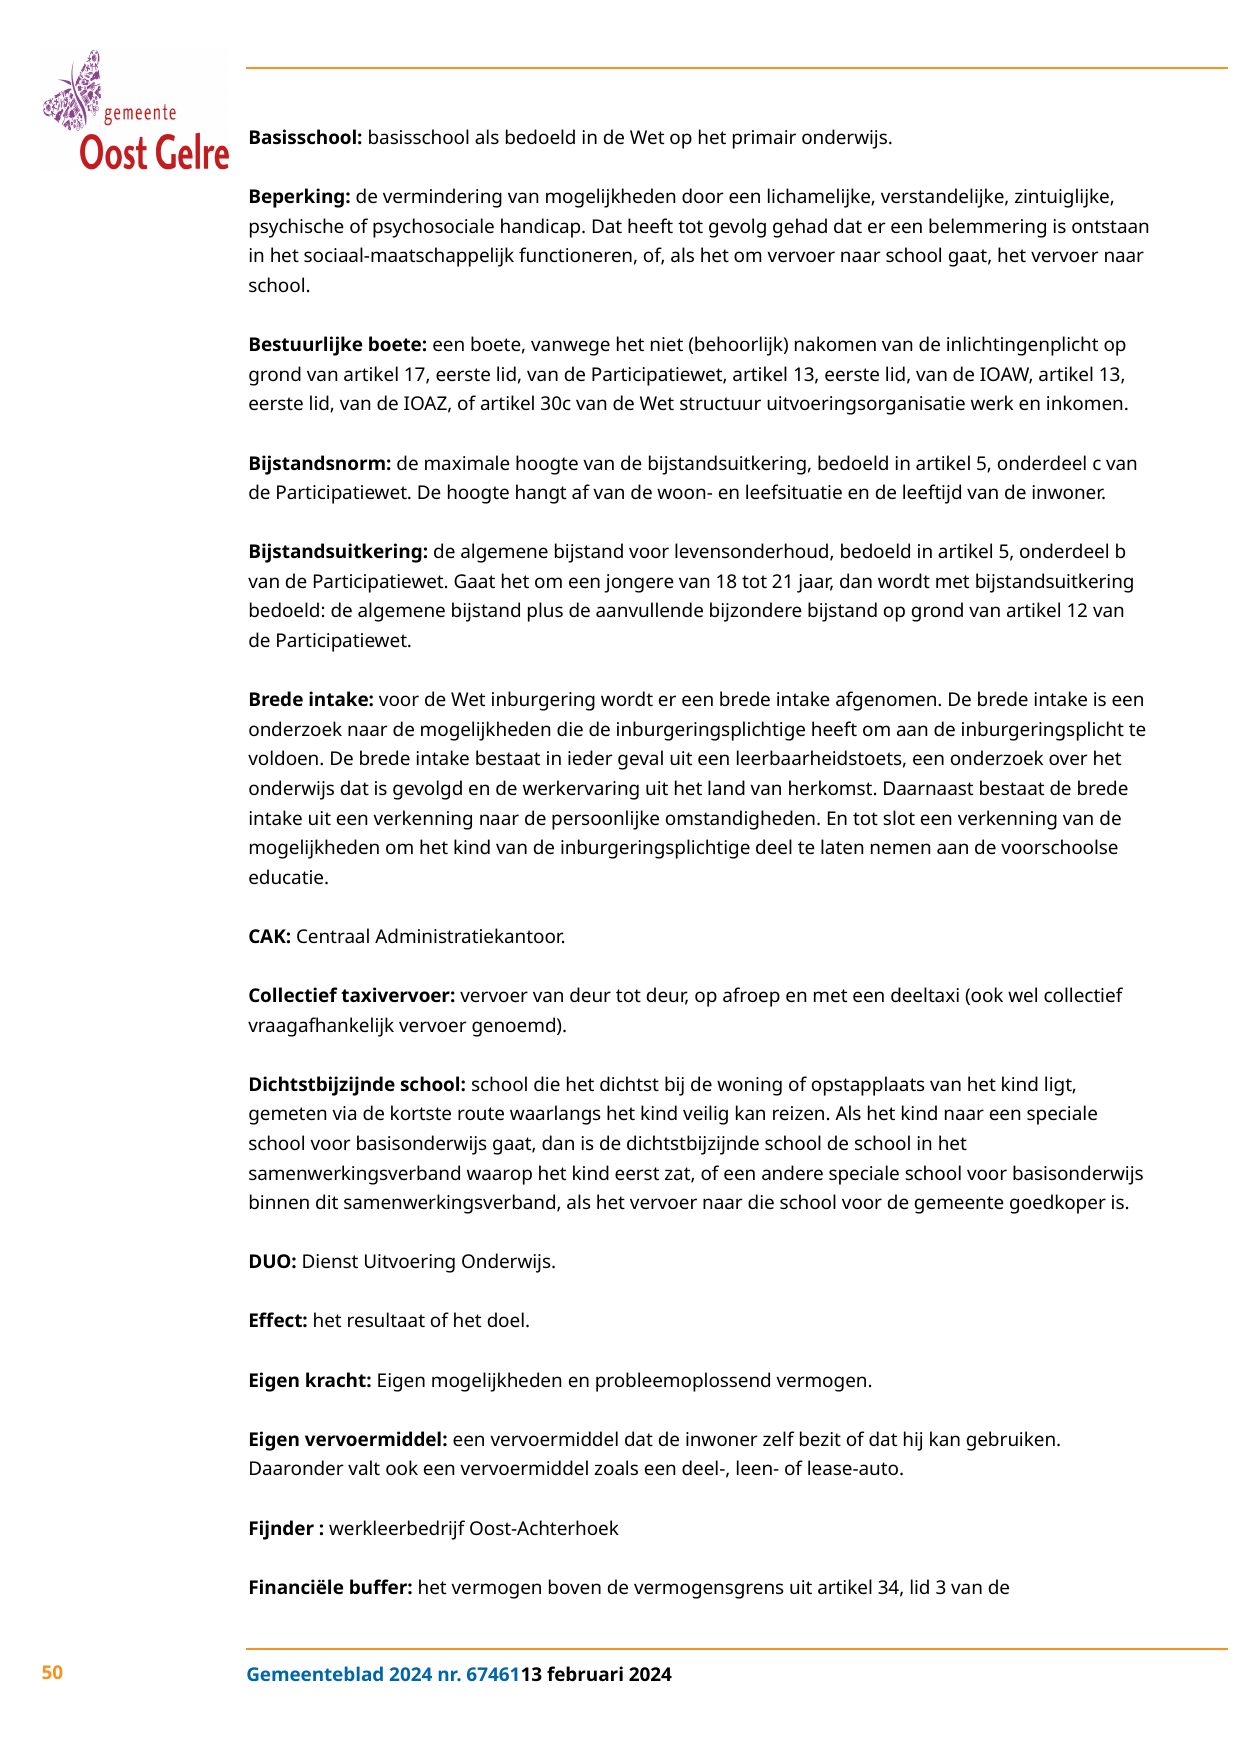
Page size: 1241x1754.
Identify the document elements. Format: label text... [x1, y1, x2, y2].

text Eigen vervoermiddel: een vervoermiddel dat de inwoner zelf bezit of dat hij kan gebruiken. Daaronder valt ook een vervoermiddel zoals een deel-, leen- of lease-auto. [248, 1426, 1152, 1481]
picture [41, 47, 231, 172]
text DUO: Dienst Uitvoering Onderwijs. [248, 1248, 1152, 1274]
text Effect: het resultaat of het doel. [248, 1308, 1152, 1333]
text Beperking: de vermindering van mogelijkheden door een lichamelijke, verstandelijke, zintuiglijke, psychische of psychosociale handicap. Dat heeft tot gevolg gehad dat er een belemmering is ontstaan in het sociaal-maatschappelijk functioneren, of, als het om vervoer naar school gaat, het vervoer naar school. [248, 183, 1152, 298]
text Bijstandsuitkering: de algemene bijstand voor levensonderhoud, bedoeld in artikel 5, onderdeel b van de Participatiewet. Gaat het om een jongere van 18 tot 21 jaar, dan wordt met bijstandsuitkering bedoeld: de algemene bijstand plus de aanvullende bijzondere bijstand op grond van artikel 12 van de Participatiewet. [248, 538, 1152, 653]
text Financiële buffer: het vermogen boven de vermogensgrens uit artikel 34, lid 3 van de [248, 1574, 1152, 1600]
text Basisschool: basisschool als bedoeld in de Wet op het primair onderwijs. [248, 124, 1152, 150]
text Collectief taxivervoer: vervoer van deur tot deur, op afroep en met een deeltaxi (ook wel collectief vraagafhankelijk vervoer genoemd). [248, 982, 1152, 1038]
text Eigen kracht: Eigen mogelijkheden en probleemoplossend vermogen. [248, 1367, 1152, 1393]
text Brede intake: voor de Wet inburgering wordt er een brede intake afgenomen. De brede intake is een onderzoek naar de mogelijkheden die de inburgeringsplichtige heeft om aan de inburgeringsplicht te voldoen. De brede intake bestaat in ieder geval uit een leerbaarheidstoets, een onderzoek over het onderwijs dat is gevolgd en de werkervaring uit het land van herkomst. Daarnaast bestaat de brede intake uit een verkenning naar de persoonlijke omstandigheden. En tot slot een verkenning van de mogelijkheden om het kind van de inburgeringsplichtige deel te laten nemen aan de voorschoolse educatie. [248, 686, 1152, 890]
text Fijnder : werkleerbedrijf Oost-Achterhoek [248, 1515, 1152, 1541]
text Bijstandsnorm: de maximale hoogte van de bijstandsuitkering, bedoeld in artikel 5, onderdeel c van de Participatiewet. De hoogte hangt af van de woon- en leefsituatie en de leeftijd van de inwoner. [248, 450, 1152, 505]
text Bestuurlijke boete: een boete, vanwege het niet (behoorlijk) nakomen van de inlichtingenplicht op grond van artikel 17, eerste lid, van de Participatiewet, artikel 13, eerste lid, van de IOAW, artikel 13, eerste lid, van de IOAZ, of artikel 30c van de Wet structuur uitvoeringsorganisatie werk en inkomen. [248, 331, 1152, 416]
text Dichtstbijzijnde school: school die het dichtst bij de woning of opstapplaats van het kind ligt, gemeten via de kortste route waarlangs het kind veilig kan reizen. Als het kind naar een speciale school voor basisonderwijs gaat, dan is de dichtstbijzijnde school de school in het samenwerkingsverband waarop het kind eerst zat, of een andere speciale school voor basisonderwijs binnen dit samenwerkingsverband, als het vervoer naar die school voor de gemeente goedkoper is. [248, 1071, 1152, 1215]
text CAK: Centraal Administratiekantoor. [248, 923, 1152, 949]
